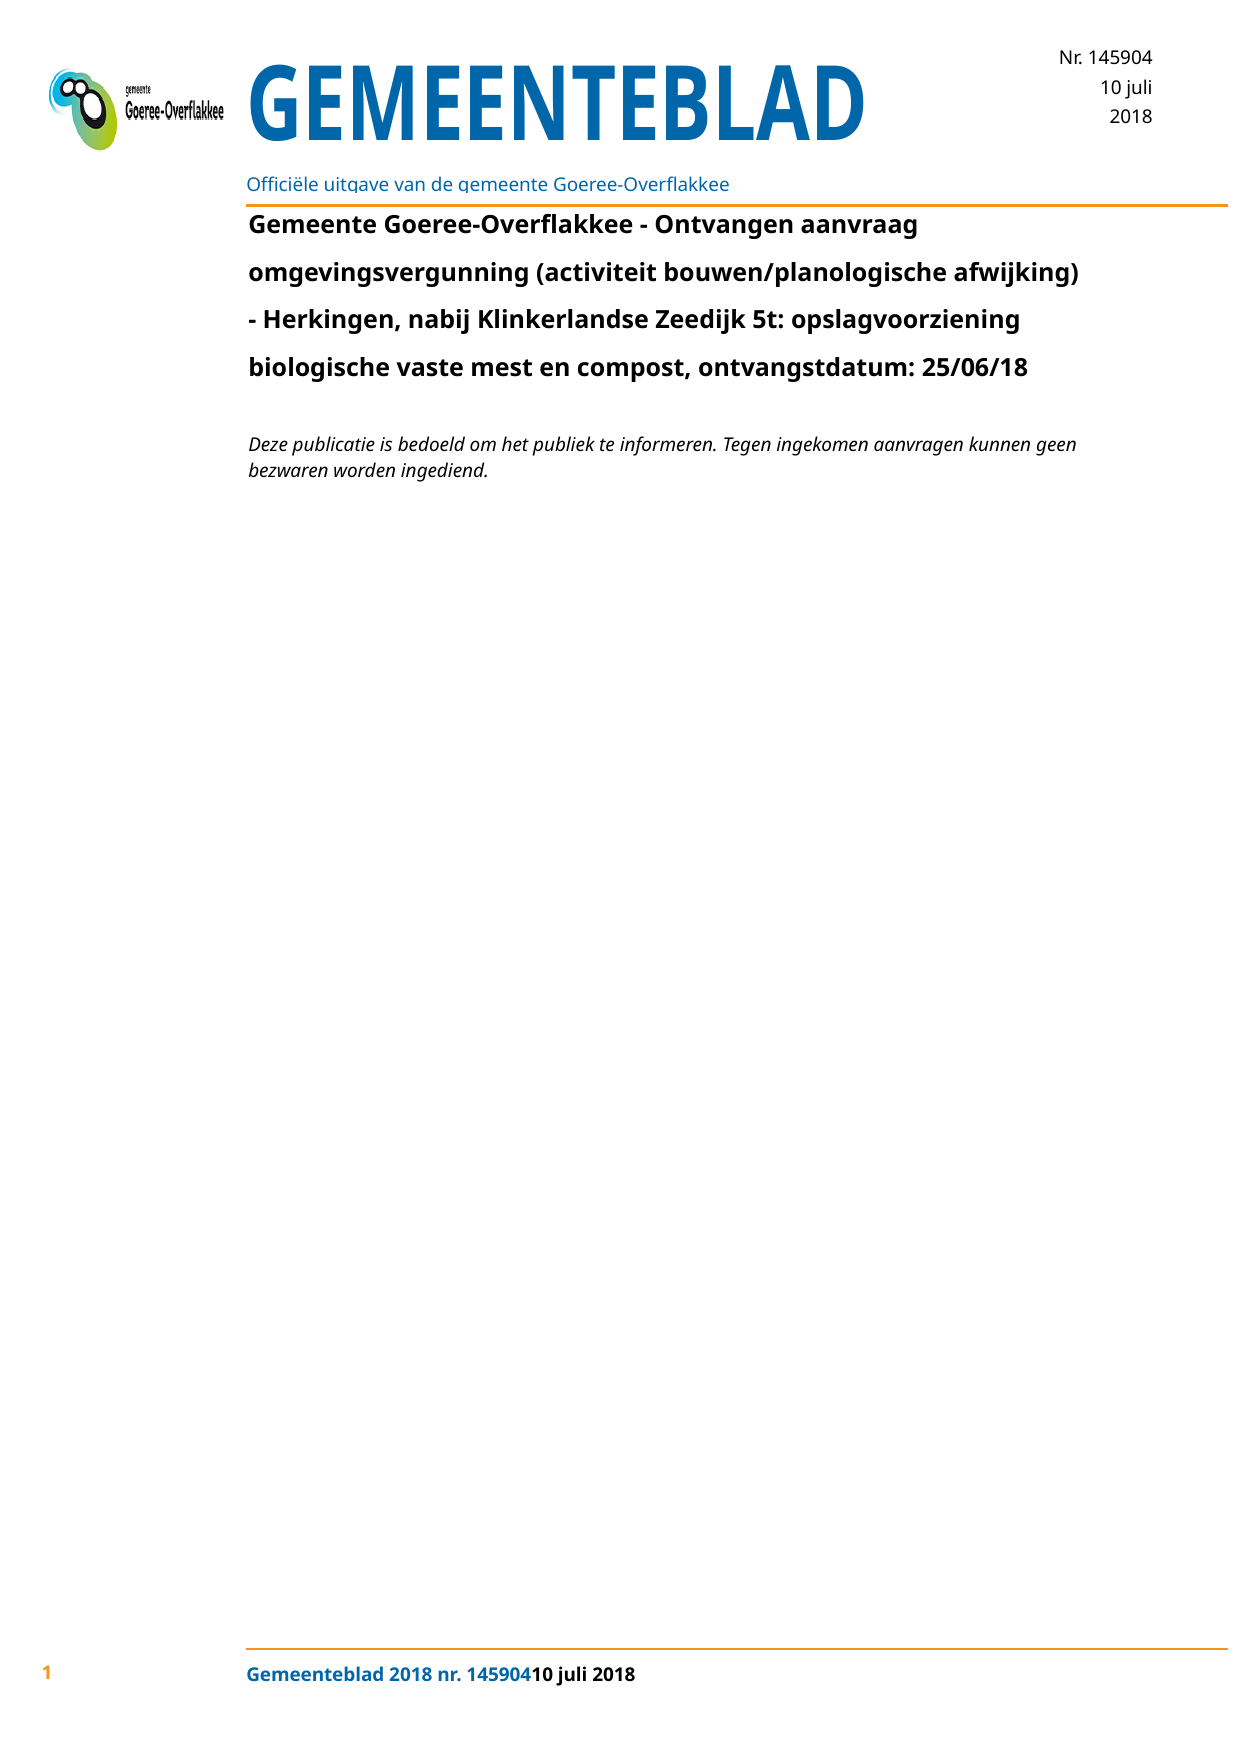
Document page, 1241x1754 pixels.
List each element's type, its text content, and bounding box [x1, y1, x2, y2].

text Gemeente Goeree-Overflakkee - Ontvangen aanvraag omgevingsvergunning (activiteit bouwen/planologische afwijking) - Herkingen, nabij Klinkerlandse Zeedijk 5t: opslagvoorziening biologische vaste mest en compost, ontvangstdatum: 25/06/18 [248, 207, 1152, 384]
picture [41, 47, 231, 172]
text Deze publicatie is bedoeld om het publiek te informeren. Tegen ingekomen aanvragen kunnen geen bezwaren worden ingediend. [248, 431, 1152, 483]
